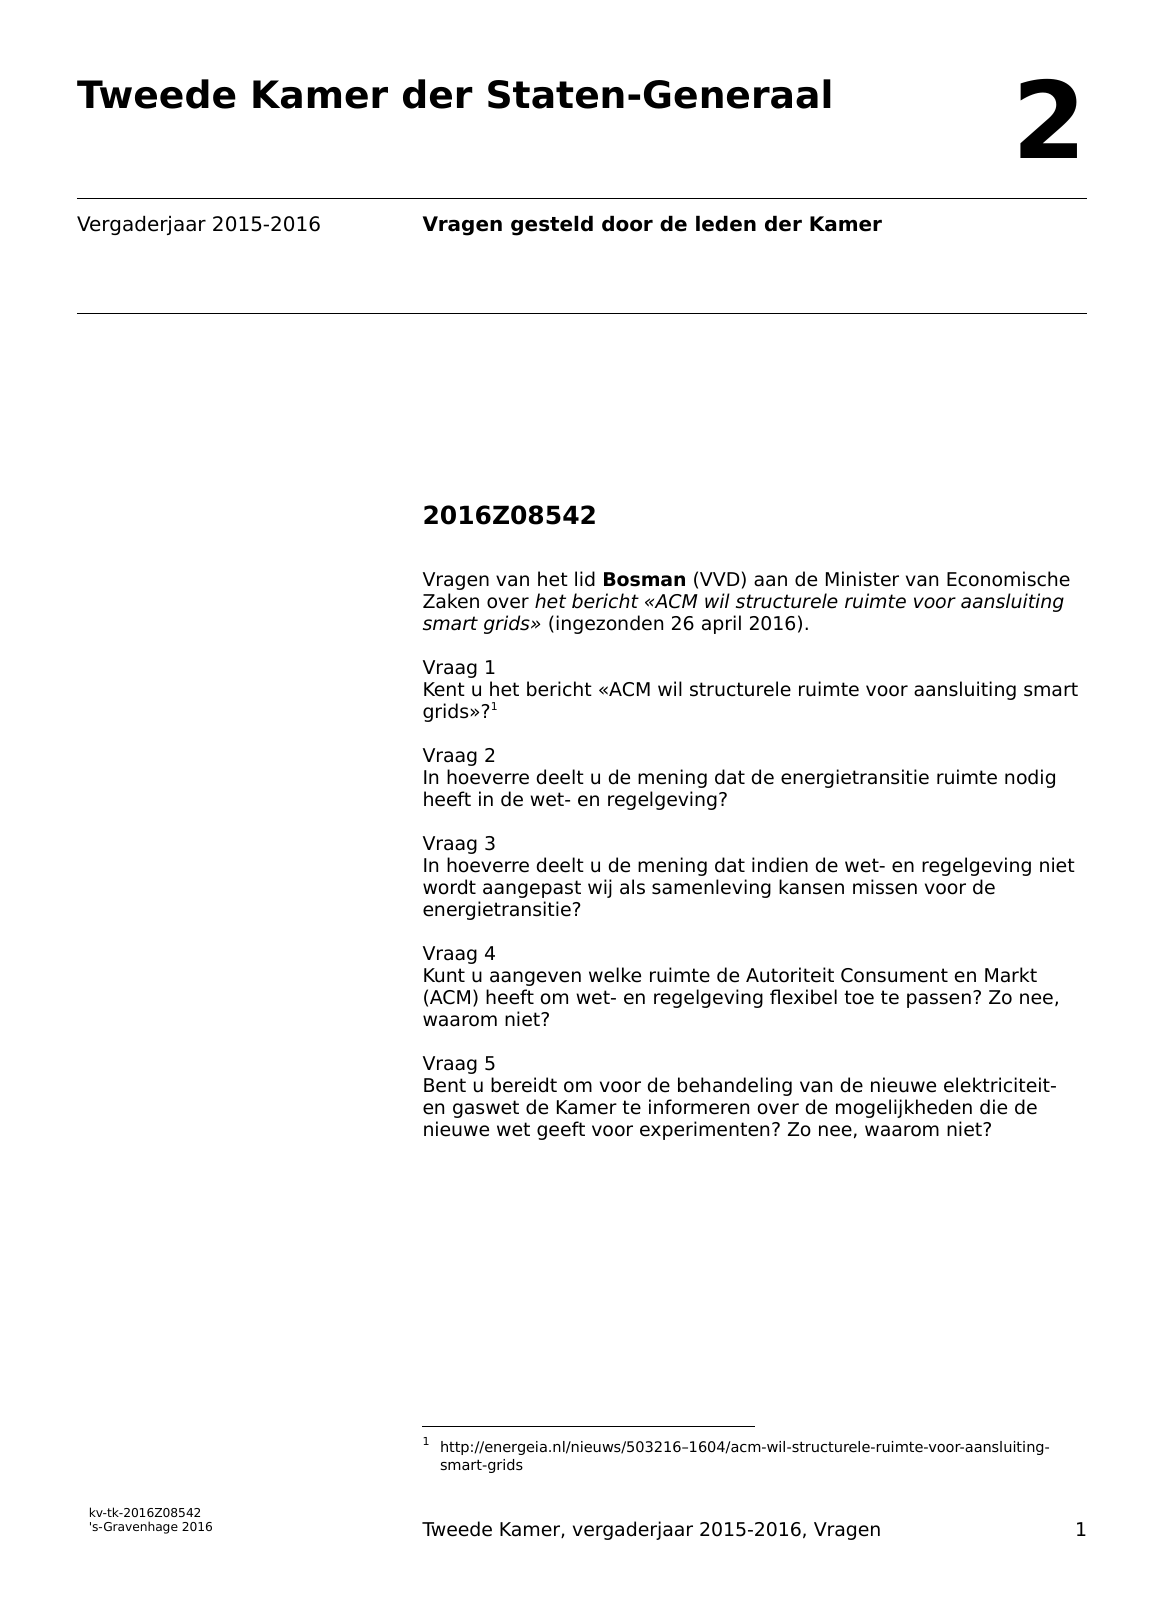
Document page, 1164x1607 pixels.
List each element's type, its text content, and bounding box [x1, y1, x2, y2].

text Vraag 5 [422, 1053, 1087, 1075]
text Vraag 2 [422, 745, 1087, 767]
table_header 2 [886, 59, 1087, 198]
table_header Tweede Kamer der Staten-Generaal [77, 59, 886, 198]
table_cell Vragen gesteld door de leden der Kamer [422, 199, 1087, 313]
text 2016Z08542 [422, 501, 1087, 531]
text Vraag 3 [422, 833, 1087, 855]
text 's-Gravenhage 2016 [88, 1520, 323, 1534]
text Vraag 1 [422, 657, 1087, 679]
text kv-tk-2016Z08542 [88, 1506, 323, 1520]
text In hoeverre deelt u de mening dat de energietransitie ruimte nodig heeft in de wet- en regelgeving? [422, 767, 1087, 811]
text Vragen van het lid Bosman (VVD) aan de Minister van Economische Zaken over het bericht «ACM wil structurele ruimte voor aansluiting smart grids» (ingezonden 26 april 2016). [422, 569, 1087, 635]
text http://energeia.nl/nieuws/503216–1604/acm-wil-structurele-ruimte-voor-aansluiting-smart-grids [422, 1435, 1087, 1474]
text Vraag 4 [422, 943, 1087, 965]
table_cell Vergaderjaar 2015-2016 [77, 199, 422, 313]
text Kent u het bericht «ACM wil structurele ruimte voor aansluiting smart grids»? [422, 679, 1087, 723]
text In hoeverre deelt u de mening dat indien de wet- en regelgeving niet wordt aangepast wij als samenleving kansen missen voor de energietransitie? [422, 855, 1087, 921]
text Bent u bereidt om voor de behandeling van de nieuwe elektriciteit- en gaswet de Kamer te informeren over de mogelijkheden die de nieuwe wet geeft voor experimenten? Zo nee, waarom niet? [422, 1075, 1087, 1141]
text Kunt u aangeven welke ruimte de Autoriteit Consument en Markt (ACM) heeft om wet- en regelgeving flexibel toe te passen? Zo nee, waarom niet? [422, 965, 1087, 1031]
